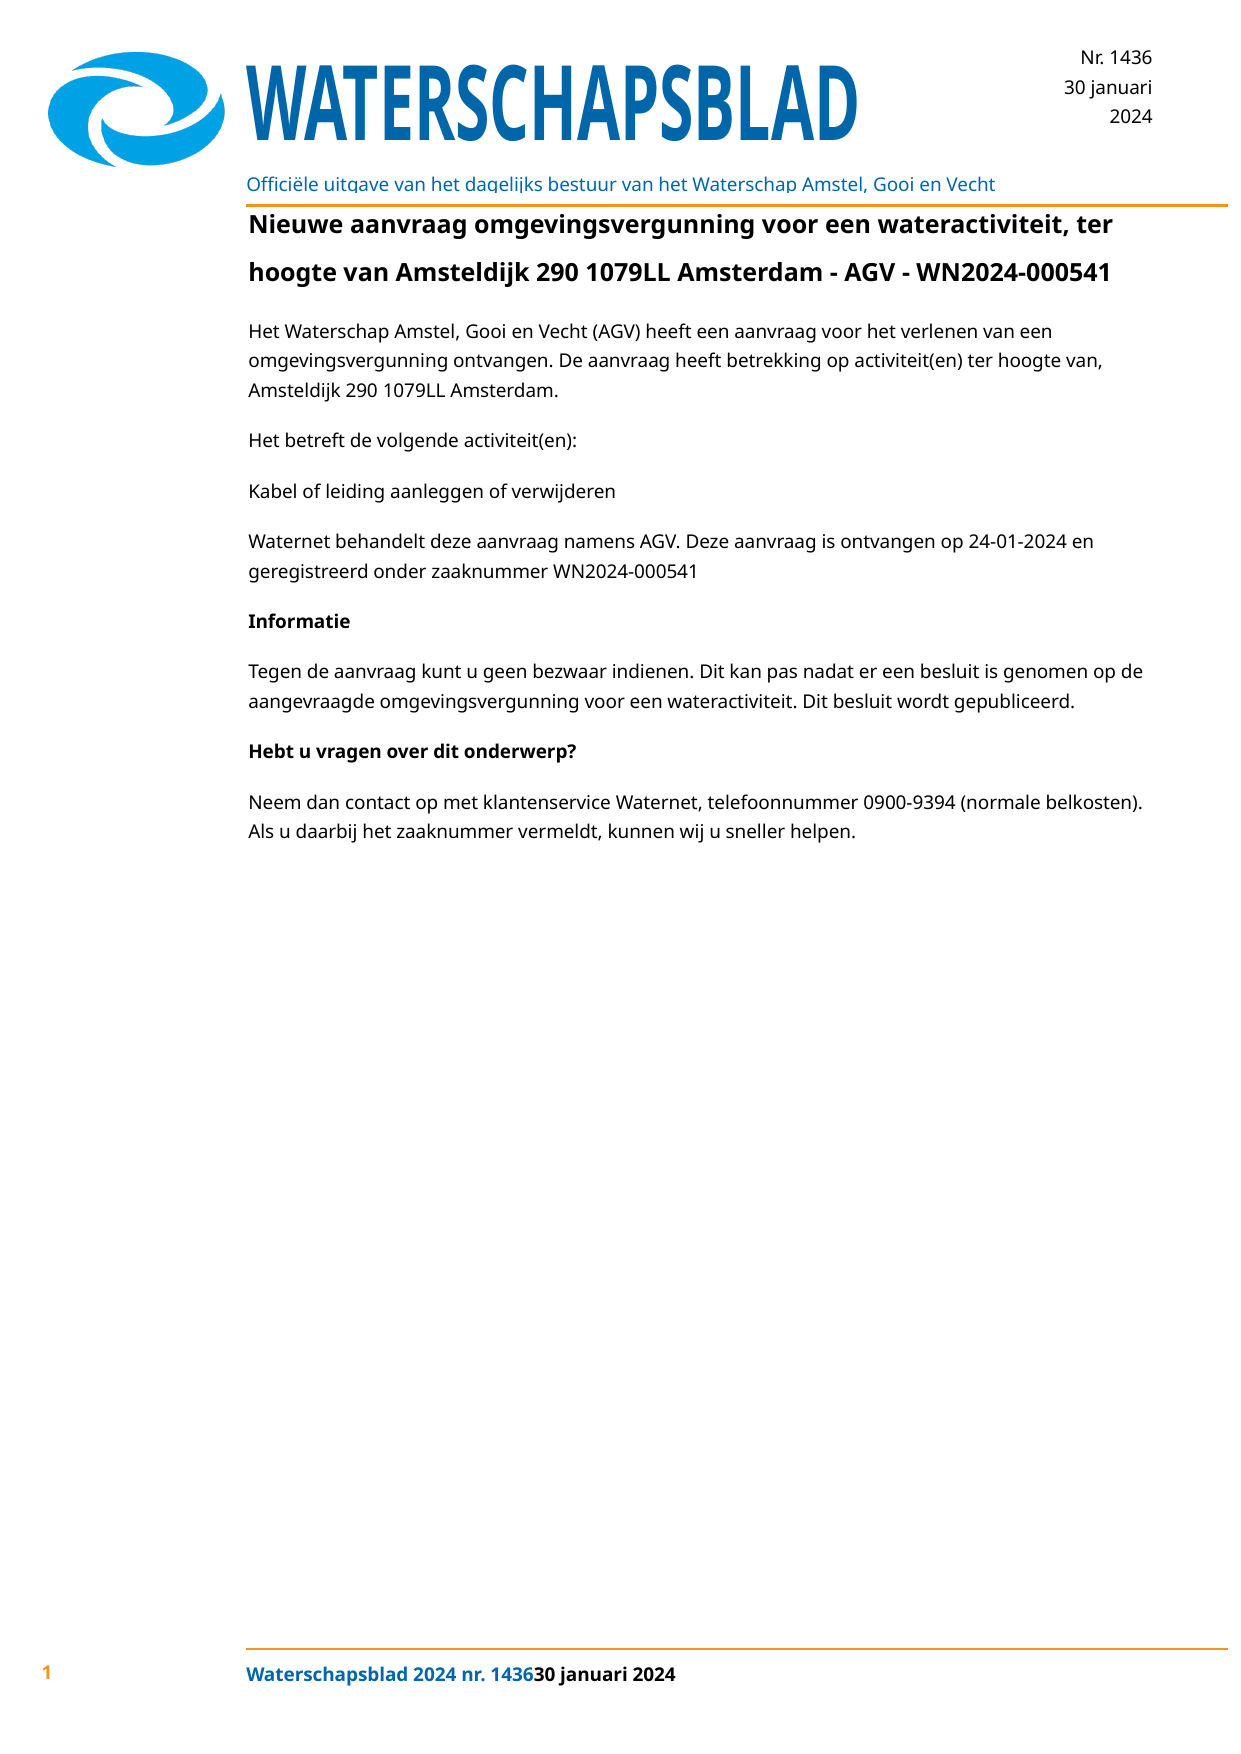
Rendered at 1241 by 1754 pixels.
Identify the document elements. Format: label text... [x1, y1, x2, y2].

text Waternet behandelt deze aanvraag namens AGV. Deze aanvraag is ontvangen op 24-01-2024 en geregistreerd onder zaaknummer WN2024-000541 [248, 528, 1152, 584]
text Neem dan contact op met klantenservice Waternet, telefoonnummer 0900-9394 (normale belkosten). Als u daarbij het zaaknummer vermeldt, kunnen wij u sneller helpen. [248, 789, 1152, 844]
text Kabel of leiding aanleggen of verwijderen [248, 478, 1152, 504]
text Informatie [248, 608, 1152, 634]
text Tegen de aanvraag kunt u geen bezwaar indienen. Dit kan pas nadat er een besluit is genomen op de aangevraagde omgevingsvergunning voor een wateractiviteit. Dit besluit wordt gepubliceerd. [248, 659, 1152, 714]
text Nieuwe aanvraag omgevingsvergunning voor een wateractiviteit, ter hoogte van Amsteldijk 290 1079LL Amsterdam - AGV - WN2024-000541 [248, 207, 1152, 288]
text Het betreft de volgende activiteit(en): [248, 427, 1152, 453]
text Hebt u vragen over dit onderwerp? [248, 739, 1152, 764]
picture [41, 47, 231, 172]
text Het Waterschap Amstel, Gooi en Vecht (AGV) heeft een aanvraag voor het verlenen van een omgevingsvergunning ontvangen. De aanvraag heeft betrekking op activiteit(en) ter hoogte van, Amsteldijk 290 1079LL Amsterdam. [248, 318, 1152, 403]
